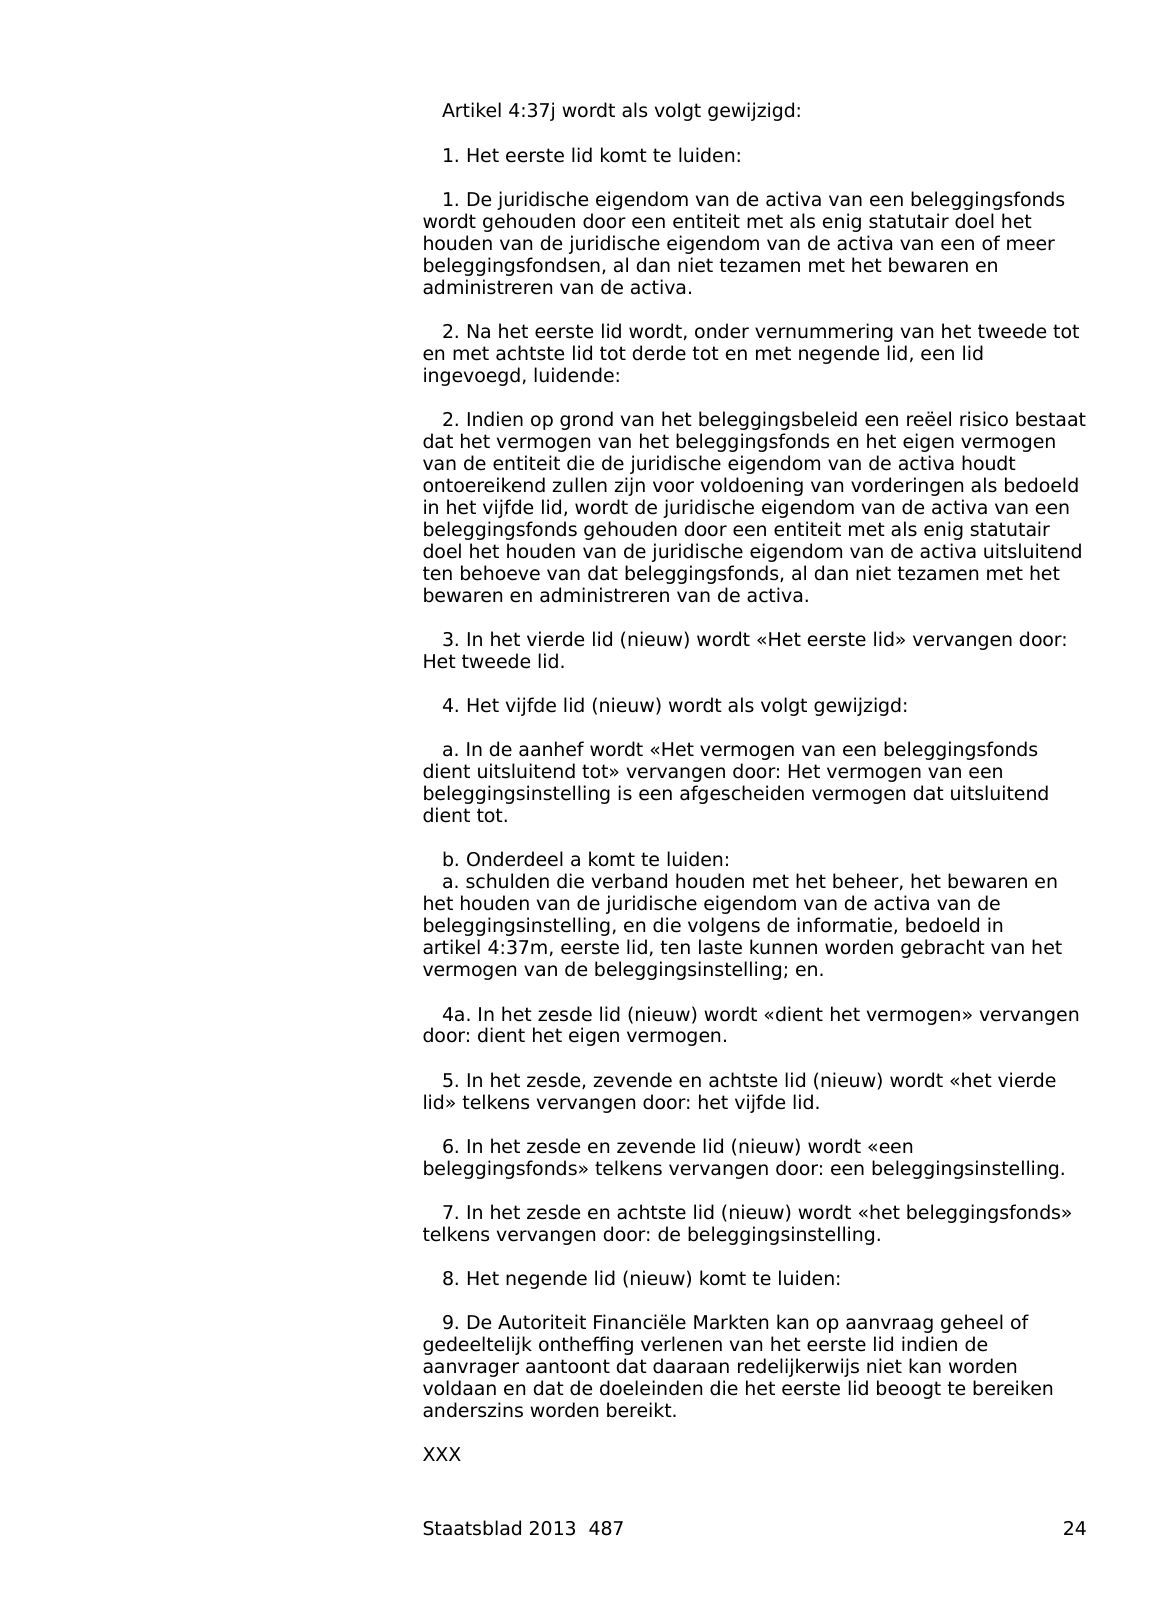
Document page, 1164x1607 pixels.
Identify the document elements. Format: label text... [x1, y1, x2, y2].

text 1. Het eerste lid komt te luiden: [422, 144, 1087, 167]
text 4. Het vijfde lid (nieuw) wordt als volgt gewijzigd: [422, 695, 1087, 717]
text 1. De juridische eigendom van de activa van een beleggingsfonds wordt gehouden door een entiteit met als enig statutair doel het houden van de juridische eigendom van de activa van een of meer beleggingsfondsen, al dan niet tezamen met het bewaren en administreren van de activa. [422, 189, 1087, 299]
text a. In de aanhef wordt «Het vermogen van een beleggingsfonds dient uitsluitend tot» vervangen door: Het vermogen van een beleggingsinstelling is een afgescheiden vermogen dat uitsluitend dient tot. [422, 739, 1087, 827]
text 2. Indien op grond van het beleggingsbeleid een reëel risico bestaat dat het vermogen van het beleggingsfonds en het eigen vermogen van de entiteit die de juridische eigendom van de activa houdt ontoereikend zullen zijn voor voldoening van vorderingen als bedoeld in het vijfde lid, wordt de juridische eigendom van de activa van een beleggingsfonds gehouden door een entiteit met als enig statutair doel het houden van de juridische eigendom van de activa uitsluitend ten behoeve van dat beleggingsfonds, al dan niet tezamen met het bewaren en administreren van de activa. [422, 409, 1087, 607]
text 6. In het zesde en zevende lid (nieuw) wordt «een beleggingsfonds» telkens vervangen door: een beleggingsinstelling. [422, 1136, 1087, 1180]
text 8. Het negende lid (nieuw) komt te luiden: [422, 1268, 1087, 1290]
text a. schulden die verband houden met het beheer, het bewaren en het houden van de juridische eigendom van de activa van de beleggingsinstelling, en die volgens de informatie, bedoeld in artikel 4:37m, eerste lid, ten laste kunnen worden gebracht van het vermogen van de beleggingsinstelling; en. [422, 871, 1087, 981]
text 2. Na het eerste lid wordt, onder vernummering van het tweede tot en met achtste lid tot derde tot en met negende lid, een lid ingevoegd, luidende: [422, 321, 1087, 387]
text b. Onderdeel a komt te luiden: [422, 849, 1087, 871]
text Artikel 4:37j wordt als volgt gewijzigd: [422, 100, 1087, 122]
text 5. In het zesde, zevende en achtste lid (nieuw) wordt «het vierde lid» telkens vervangen door: het vijfde lid. [422, 1069, 1087, 1113]
text 9. De Autoriteit Financiële Markten kan op aanvraag geheel of gedeeltelijk ontheffing verlenen van het eerste lid indien de aanvrager aantoont dat daaraan redelijkerwijs niet kan worden voldaan en dat de doeleinden die het eerste lid beoogt te bereiken anderszins worden bereikt. [422, 1312, 1087, 1422]
text XXX [422, 1444, 1087, 1466]
text 3. In het vierde lid (nieuw) wordt «Het eerste lid» vervangen door: Het tweede lid. [422, 629, 1087, 673]
text 4a. In het zesde lid (nieuw) wordt «dient het vermogen» vervangen door: dient het eigen vermogen. [422, 1003, 1087, 1047]
text 7. In het zesde en achtste lid (nieuw) wordt «het beleggingsfonds» telkens vervangen door: de beleggingsinstelling. [422, 1202, 1087, 1246]
